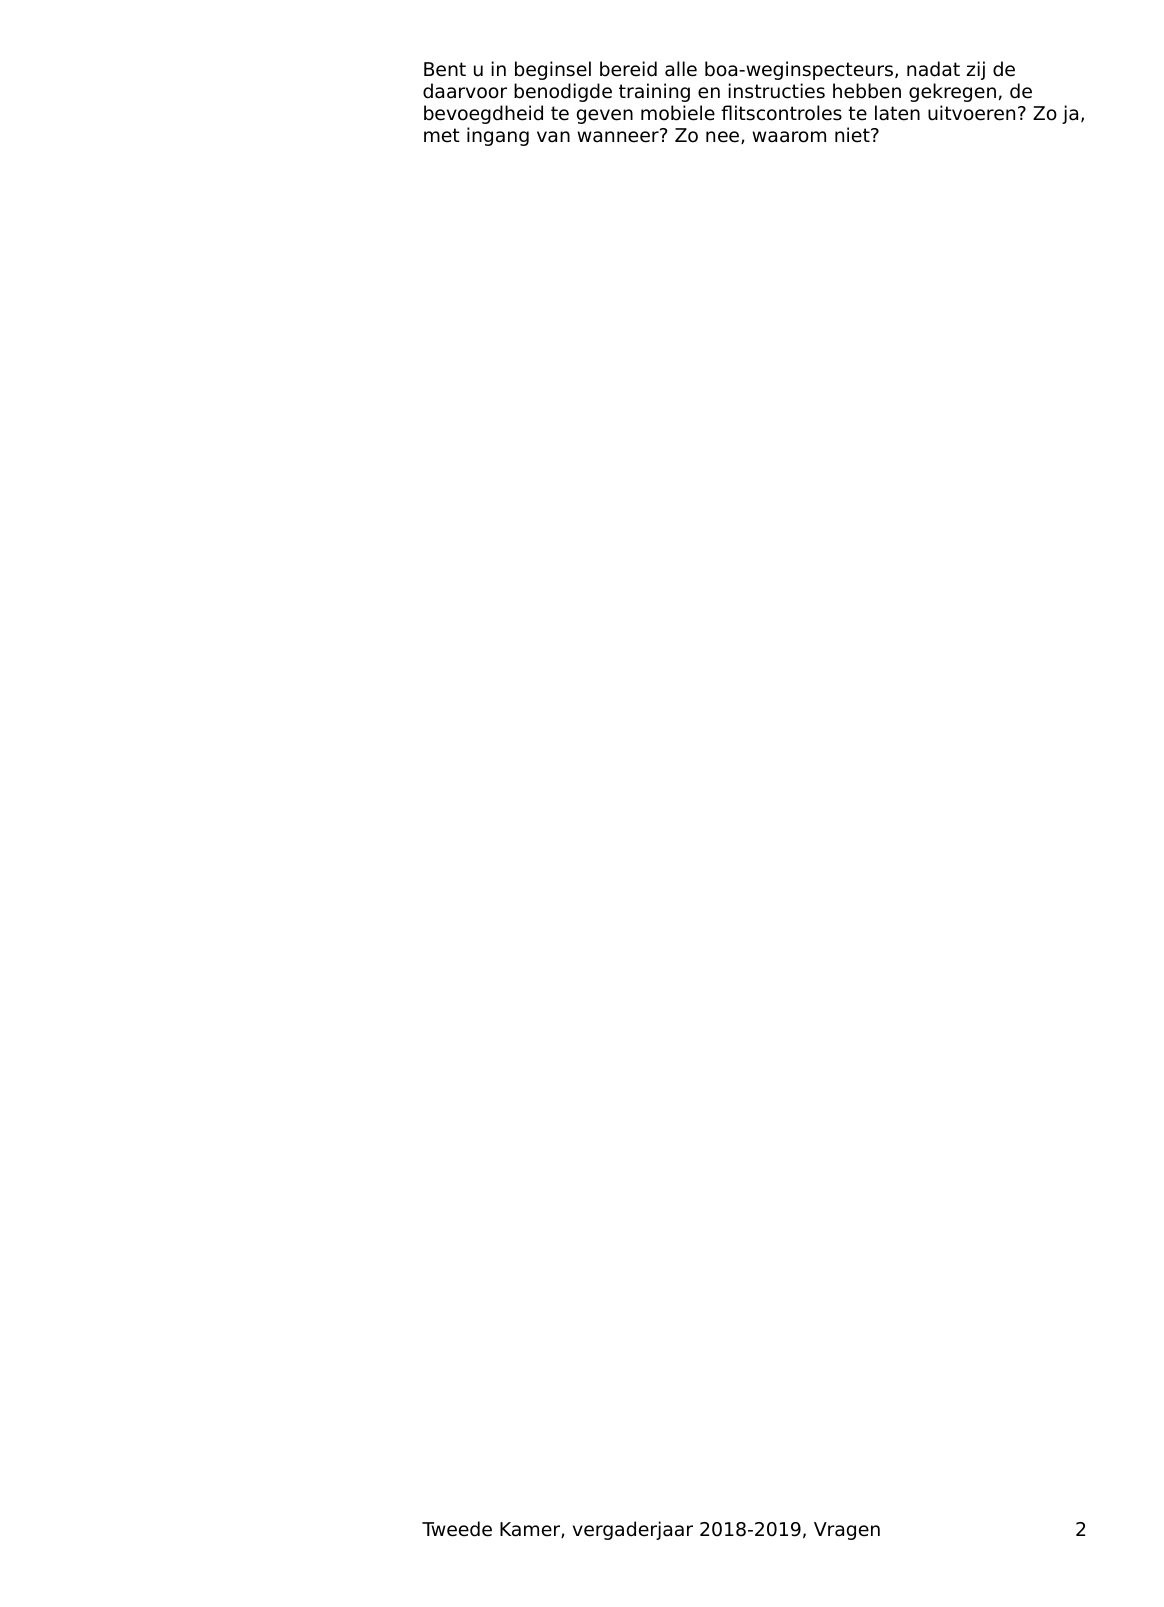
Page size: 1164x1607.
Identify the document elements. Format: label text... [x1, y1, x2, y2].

text Bent u in beginsel bereid alle boa-weginspecteurs, nadat zij de daarvoor benodigde training en instructies hebben gekregen, de bevoegdheid te geven mobiele flitscontroles te laten uitvoeren? Zo ja, met ingang van wanneer? Zo nee, waarom niet? [422, 59, 1087, 147]
